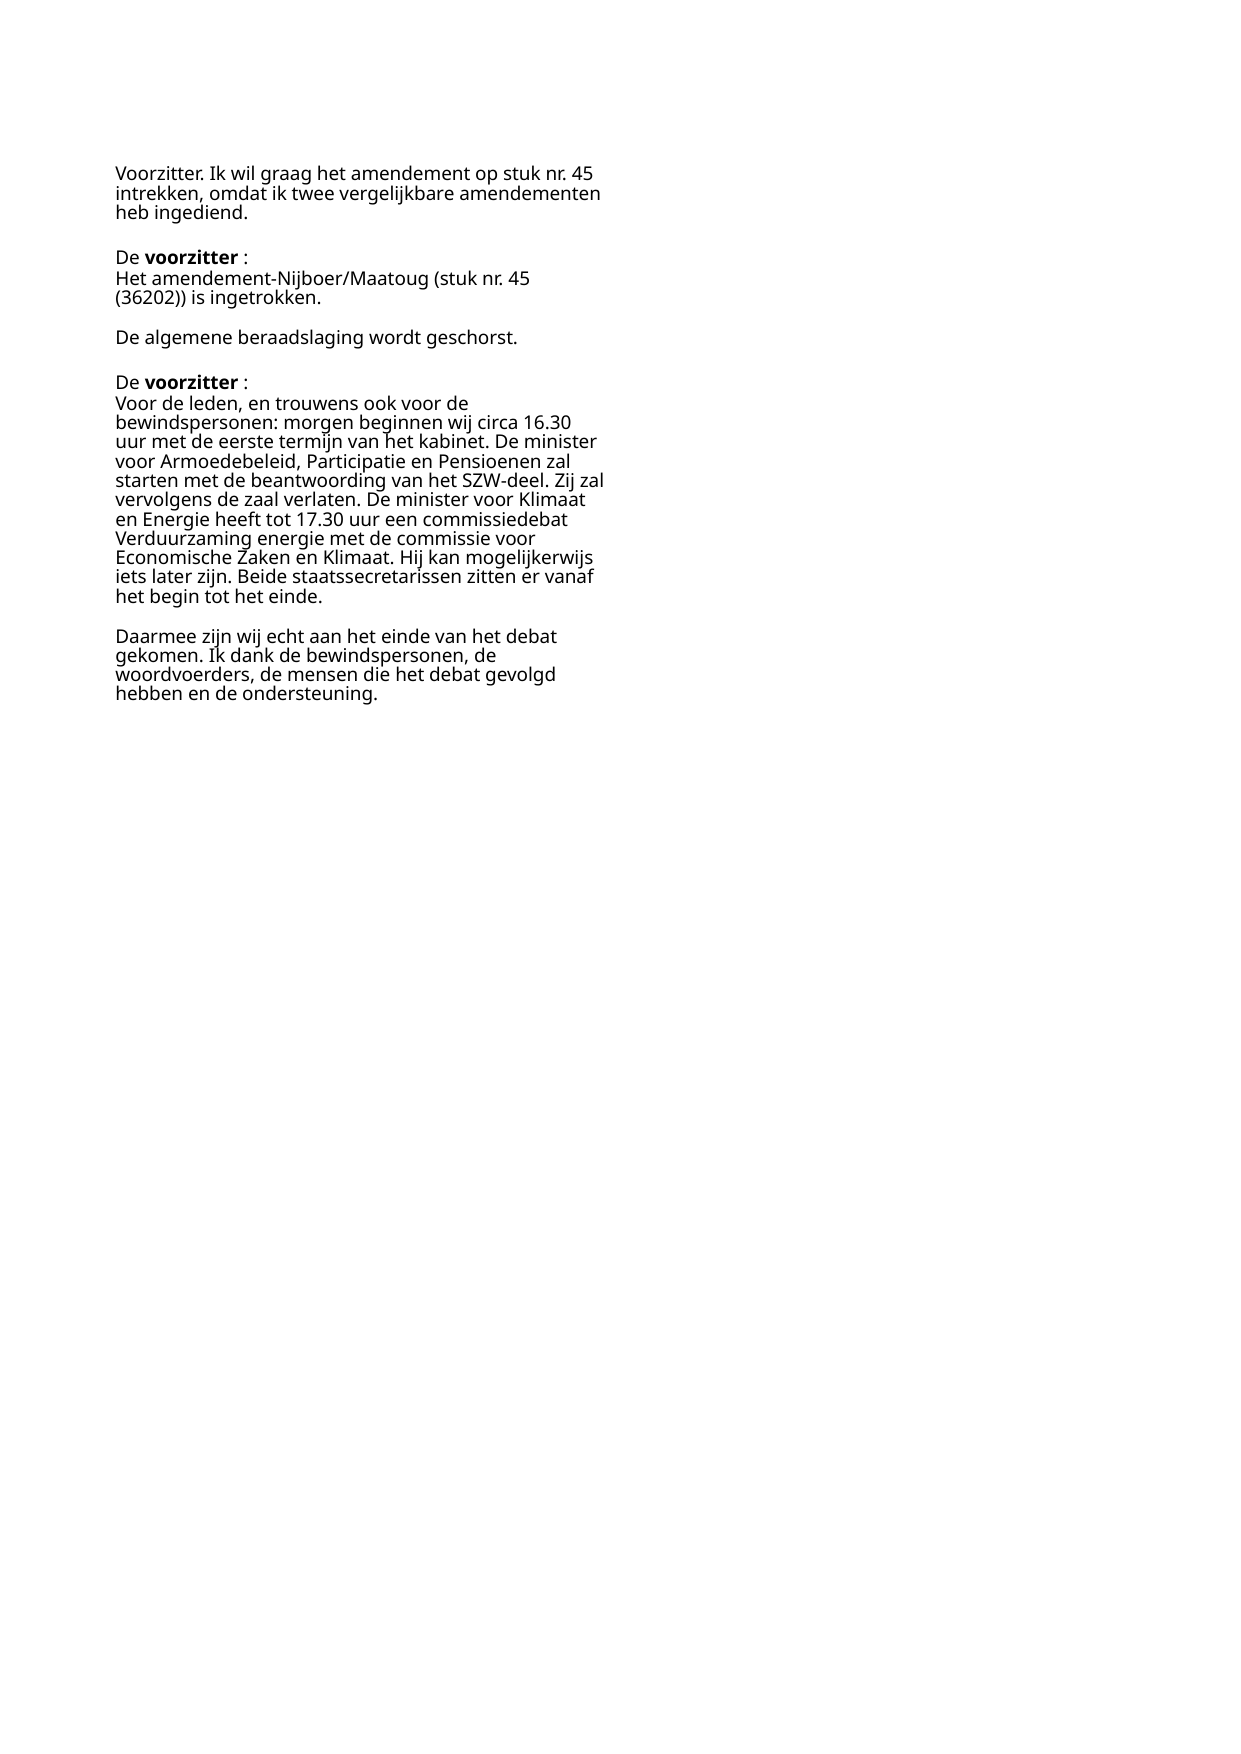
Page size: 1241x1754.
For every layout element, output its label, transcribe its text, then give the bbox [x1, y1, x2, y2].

text De voorzitter : [115, 369, 605, 395]
text Voorzitter. Ik wil graag het amendement op stuk nr. 45 intrekken, omdat ik twee vergelijkbare amendementen heb ingediend. [115, 165, 605, 223]
text De voorzitter : [115, 244, 605, 270]
text De algemene beraadslaging wordt geschorst. [115, 329, 605, 348]
text Het amendement-Nijboer/Maatoug (stuk nr. 45 (36202)) is ingetrokken. [115, 270, 605, 308]
text Daarmee zijn wij echt aan het einde van het debat gekomen. Ik dank de bewindspersonen, de woordvoerders, de mensen die het debat gevolgd hebben en de ondersteuning. [115, 628, 605, 705]
text Voor de leden, en trouwens ook voor de bewindspersonen: morgen beginnen wij circa 16.30 uur met de eerste termijn van het kabinet. De minister voor Armoedebeleid, Participatie en Pensioenen zal starten met de beantwoording van het SZW-deel. Zij zal vervolgens de zaal verlaten. De minister voor Klimaat en Energie heeft tot 17.30 uur een commissiedebat Verduurzaming energie met de commissie voor Economische Zaken en Klimaat. Hij kan mogelijkerwijs iets later zijn. Beide staatssecretarissen zitten er vanaf het begin tot het einde. [115, 395, 605, 607]
